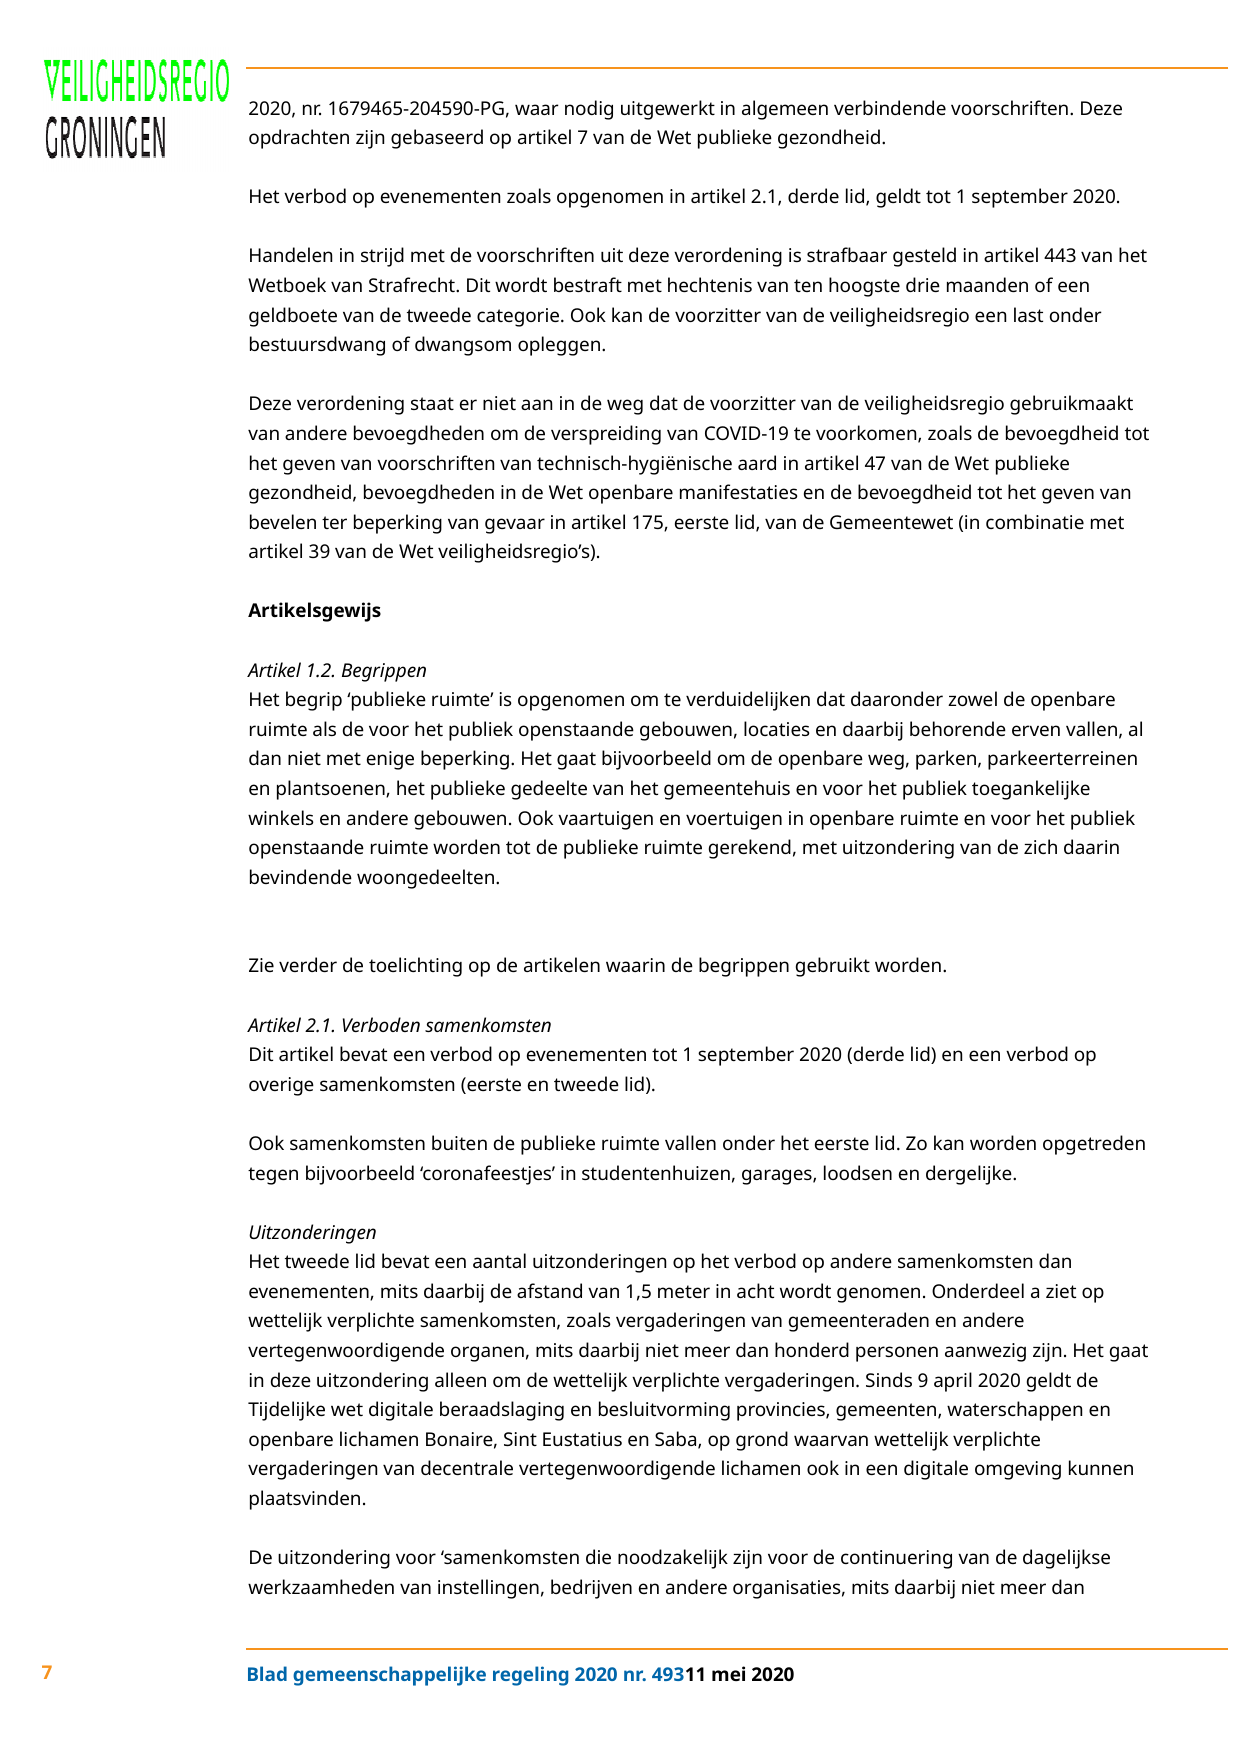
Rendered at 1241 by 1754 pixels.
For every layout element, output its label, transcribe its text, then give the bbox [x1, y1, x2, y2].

text Het begrip ‘publieke ruimte’ is opgenomen om te verduidelijken dat daaronder zowel de openbare ruimte als de voor het publiek openstaande gebouwen, locaties en daarbij behorende erven vallen, al dan niet met enige beperking. Het gaat bijvoorbeeld om de openbare weg, parken, parkeerterreinen en plantsoenen, het publieke gedeelte van het gemeentehuis en voor het publiek toegankelijke winkels en andere gebouwen. Ook vaartuigen en voertuigen in openbare ruimte en voor het publiek openstaande ruimte worden tot de publieke ruimte gerekend, met uitzondering van de zich daarin bevindende woongedeelten. [248, 686, 1152, 890]
text De uitzondering voor ‘samenkomsten die noodzakelijk zijn voor de continuering van de dagelijkse werkzaamheden van instellingen, bedrijven en andere organisaties, mits daarbij niet meer dan [248, 1544, 1152, 1600]
text Uitzonderingen [248, 1219, 1152, 1245]
text Artikel 1.2. Begrippen [248, 657, 1152, 683]
text Het tweede lid bevat een aantal uitzonderingen op het verbod op andere samenkomsten dan evenementen, mits daarbij de afstand van 1,5 meter in acht wordt genomen. Onderdeel a ziet op wettelijk verplichte samenkomsten, zoals vergaderingen van gemeenteraden en andere vertegenwoordigende organen, mits daarbij niet meer dan honderd personen aanwezig zijn. Het gaat in deze uitzondering alleen om de wettelijk verplichte vergaderingen. Sinds 9 april 2020 geldt de Tijdelijke wet digitale beraadslaging en besluitvorming provincies, gemeenten, waterschappen en openbare lichamen Bonaire, Sint Eustatius en Saba, op grond waarvan wettelijk verplichte vergaderingen van decentrale vertegenwoordigende lichamen ook in een digitale omgeving kunnen plaatsvinden. [248, 1248, 1152, 1511]
text Artikelsgewijs [248, 598, 1152, 623]
text Zie verder de toelichting op de artikelen waarin de begrippen gebruikt worden. [248, 953, 1152, 978]
text 2020, nr. 1679465-204590-PG, waar nodig uitgewerkt in algemeen verbindende voorschriften. Deze opdrachten zijn gebaseerd op artikel 7 van de Wet publieke gezondheid. [248, 95, 1152, 150]
text Artikel 2.1. Verboden samenkomsten [248, 1012, 1152, 1038]
text Dit artikel bevat een verbod op evenementen tot 1 september 2020 (derde lid) en een verbod op overige samenkomsten (eerste en tweede lid). [248, 1041, 1152, 1097]
text Ook samenkomsten buiten de publieke ruimte vallen onder het eerste lid. Zo kan worden opgetreden tegen bijvoorbeeld ‘coronafeestjes’ in studentenhuizen, garages, loodsen en dergelijke. [248, 1130, 1152, 1186]
text Handelen in strijd met de voorschriften uit deze verordening is strafbaar gesteld in artikel 443 van het Wetboek van Strafrecht. Dit wordt bestraft met hechtenis van ten hoogste drie maanden of een geldboete van de tweede categorie. Ook kan de voorzitter van de veiligheidsregio een last onder bestuursdwang of dwangsom opleggen. [248, 243, 1152, 357]
text Deze verordening staat er niet aan in de weg dat de voorzitter van de veiligheidsregio gebruikmaakt van andere bevoegdheden om de verspreiding van COVID-19 te voorkomen, zoals de bevoegdheid tot het geven van voorschriften van technisch-hygiënische aard in artikel 47 van de Wet publieke gezondheid, bevoegdheden in de Wet openbare manifestaties en de bevoegdheid tot het geven van bevelen ter beperking van gevaar in artikel 175, eerste lid, van de Gemeentewet (in combinatie met artikel 39 van de Wet veiligheidsregio’s). [248, 391, 1152, 564]
text Het verbod op evenementen zoals opgenomen in artikel 2.1, derde lid, geldt tot 1 september 2020. [248, 183, 1152, 209]
picture [41, 47, 231, 172]
